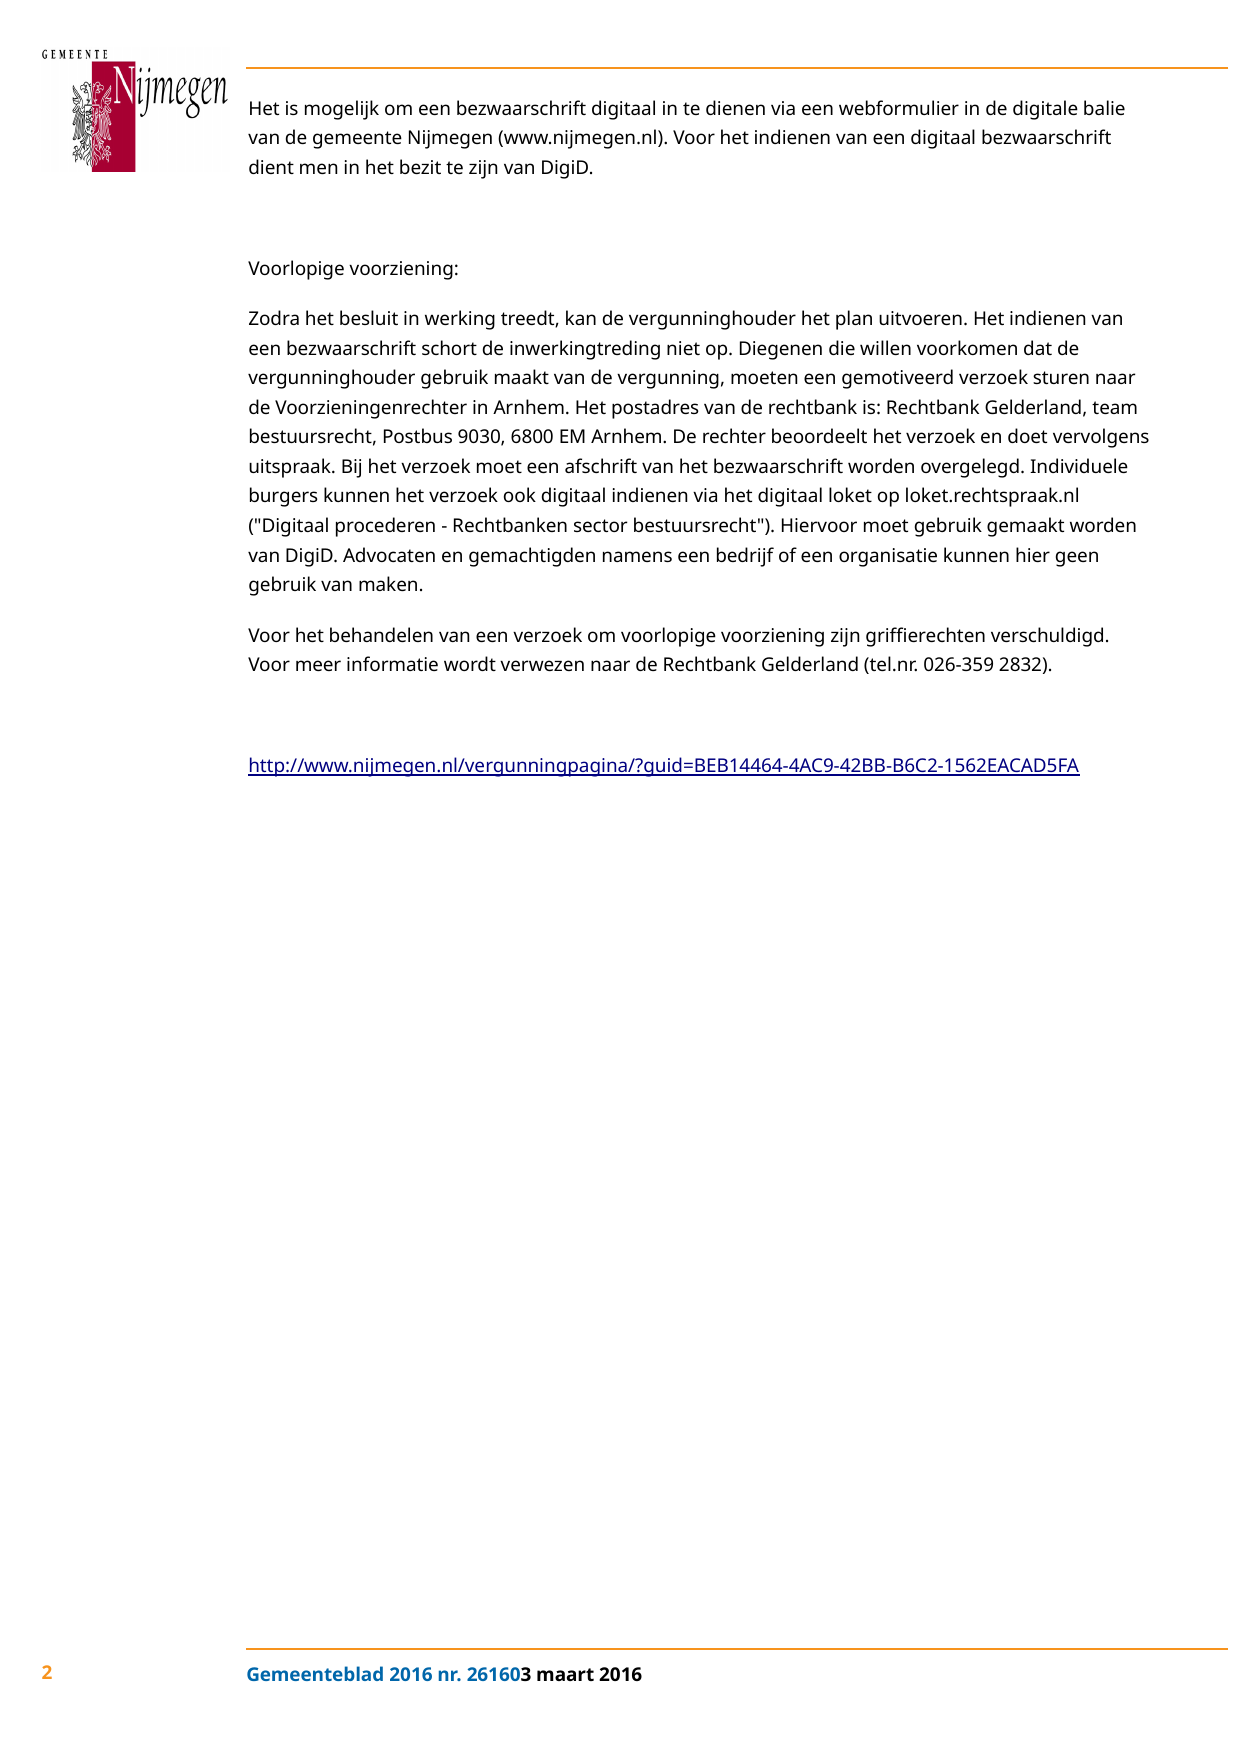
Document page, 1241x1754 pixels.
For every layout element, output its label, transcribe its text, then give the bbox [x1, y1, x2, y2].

text http://www.nijmegen.nl/vergunningpagina/?guid=BEB14464-4AC9-42BB-B6C2-1562EACAD5FA [248, 752, 1152, 778]
picture [41, 47, 231, 172]
text Voorlopige voorziening: [248, 255, 1152, 281]
text Het is mogelijk om een bezwaarschrift digitaal in te dienen via een webformulier in de digitale balie van de gemeente Nijmegen (www.nijmegen.nl). Voor het indienen van een digitaal bezwaarschrift dient men in het bezit te zijn van DigiD. [248, 95, 1152, 180]
text Voor het behandelen van een verzoek om voorlopige voorziening zijn griffierechten verschuldigd. Voor meer informatie wordt verwezen naar de Rechtbank Gelderland (tel.nr. 026-359 2832). [248, 622, 1152, 677]
text Zodra het besluit in werking treedt, kan de vergunninghouder het plan uitvoeren. Het indienen van een bezwaarschrift schort de inwerkingtreding niet op. Diegenen die willen voorkomen dat de vergunninghouder gebruik maakt van de vergunning, moeten een gemotiveerd verzoek sturen naar de Voorzieningenrechter in Arnhem. Het postadres van de rechtbank is: Rechtbank Gelderland, team bestuursrecht, Postbus 9030, 6800 EM Arnhem. De rechter beoordeelt het verzoek en doet vervolgens uitspraak. Bij het verzoek moet een afschrift van het bezwaarschrift worden overgelegd. Individuele burgers kunnen het verzoek ook digitaal indienen via het digitaal loket op loket.rechtspraak.nl ("Digitaal procederen - Rechtbanken sector bestuursrecht"). Hiervoor moet gebruik gemaakt worden van DigiD. Advocaten en gemachtigden namens een bedrijf of een organisatie kunnen hier geen gebruik van maken. [248, 305, 1152, 597]
